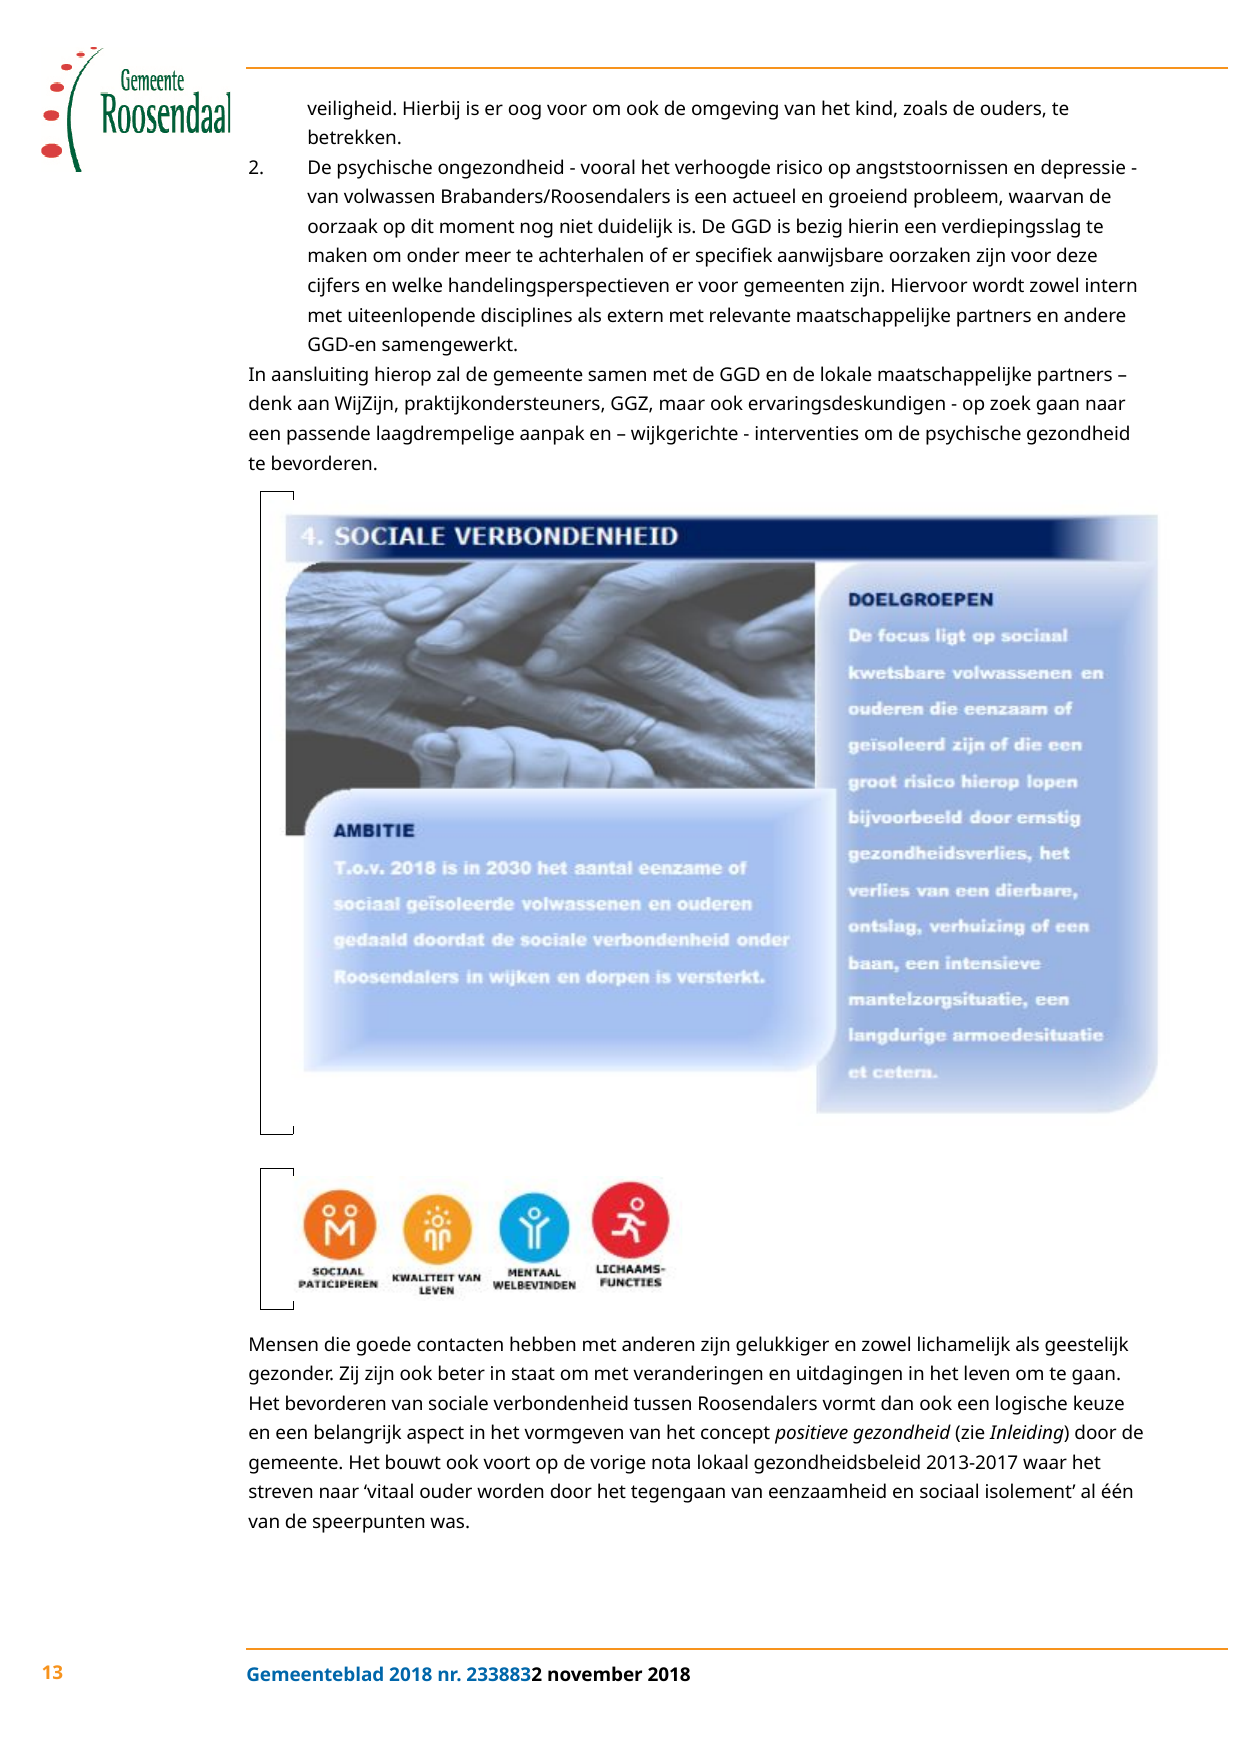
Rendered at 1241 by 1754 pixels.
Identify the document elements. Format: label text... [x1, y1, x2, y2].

picture [41, 47, 231, 172]
list veiligheid. Hierbij is er oog voor om ook de omgeving van het kind, zoals de ouders, te betrekken. [248, 95, 1152, 150]
picture [268, 1176, 683, 1301]
picture [268, 500, 1173, 1126]
text In aansluiting hierop zal de gemeente samen met de GGD en de lokale maatschappelijke partners – denk aan WijZijn, praktijkondersteuners, GGZ, maar ook ervaringsdeskundigen - op zoek gaan naar een passende laagdrempelige aanpak en – wijkgerichte - interventies om de psychische gezondheid te bevorderen. [248, 361, 1152, 476]
list De psychische ongezondheid - vooral het verhoogde risico op angststoornissen en depressie - van volwassen Brabanders/Roosendalers is een actueel en groeiend probleem, waarvan de oorzaak op dit moment nog niet duidelijk is. De GGD is bezig hierin een verdiepingsslag te maken om onder meer te achterhalen of er specifiek aanwijsbare oorzaken zijn voor deze cijfers en welke handelingsperspectieven er voor gemeenten zijn. Hiervoor wordt zowel intern met uiteenlopende disciplines als extern met relevante maatschappelijke partners en andere GGD-en samengewerkt. [248, 154, 1152, 357]
text Mensen die goede contacten hebben met anderen zijn gelukkiger en zowel lichamelijk als geestelijk gezonder. Zij zijn ook beter in staat om met veranderingen en uitdagingen in het leven om te gaan. Het bevorderen van sociale verbondenheid tussen Roosendalers vormt dan ook een logische keuze en een belangrijk aspect in het vormgeven van het concept positieve gezondheid (zie Inleiding) door de gemeente. Het bouwt ook voort op de vorige nota lokaal gezondheidsbeleid 2013-2017 waar het streven naar ‘vitaal ouder worden door het tegengaan van eenzaamheid en sociaal isolement’ al één van de speerpunten was. [248, 1331, 1152, 1534]
